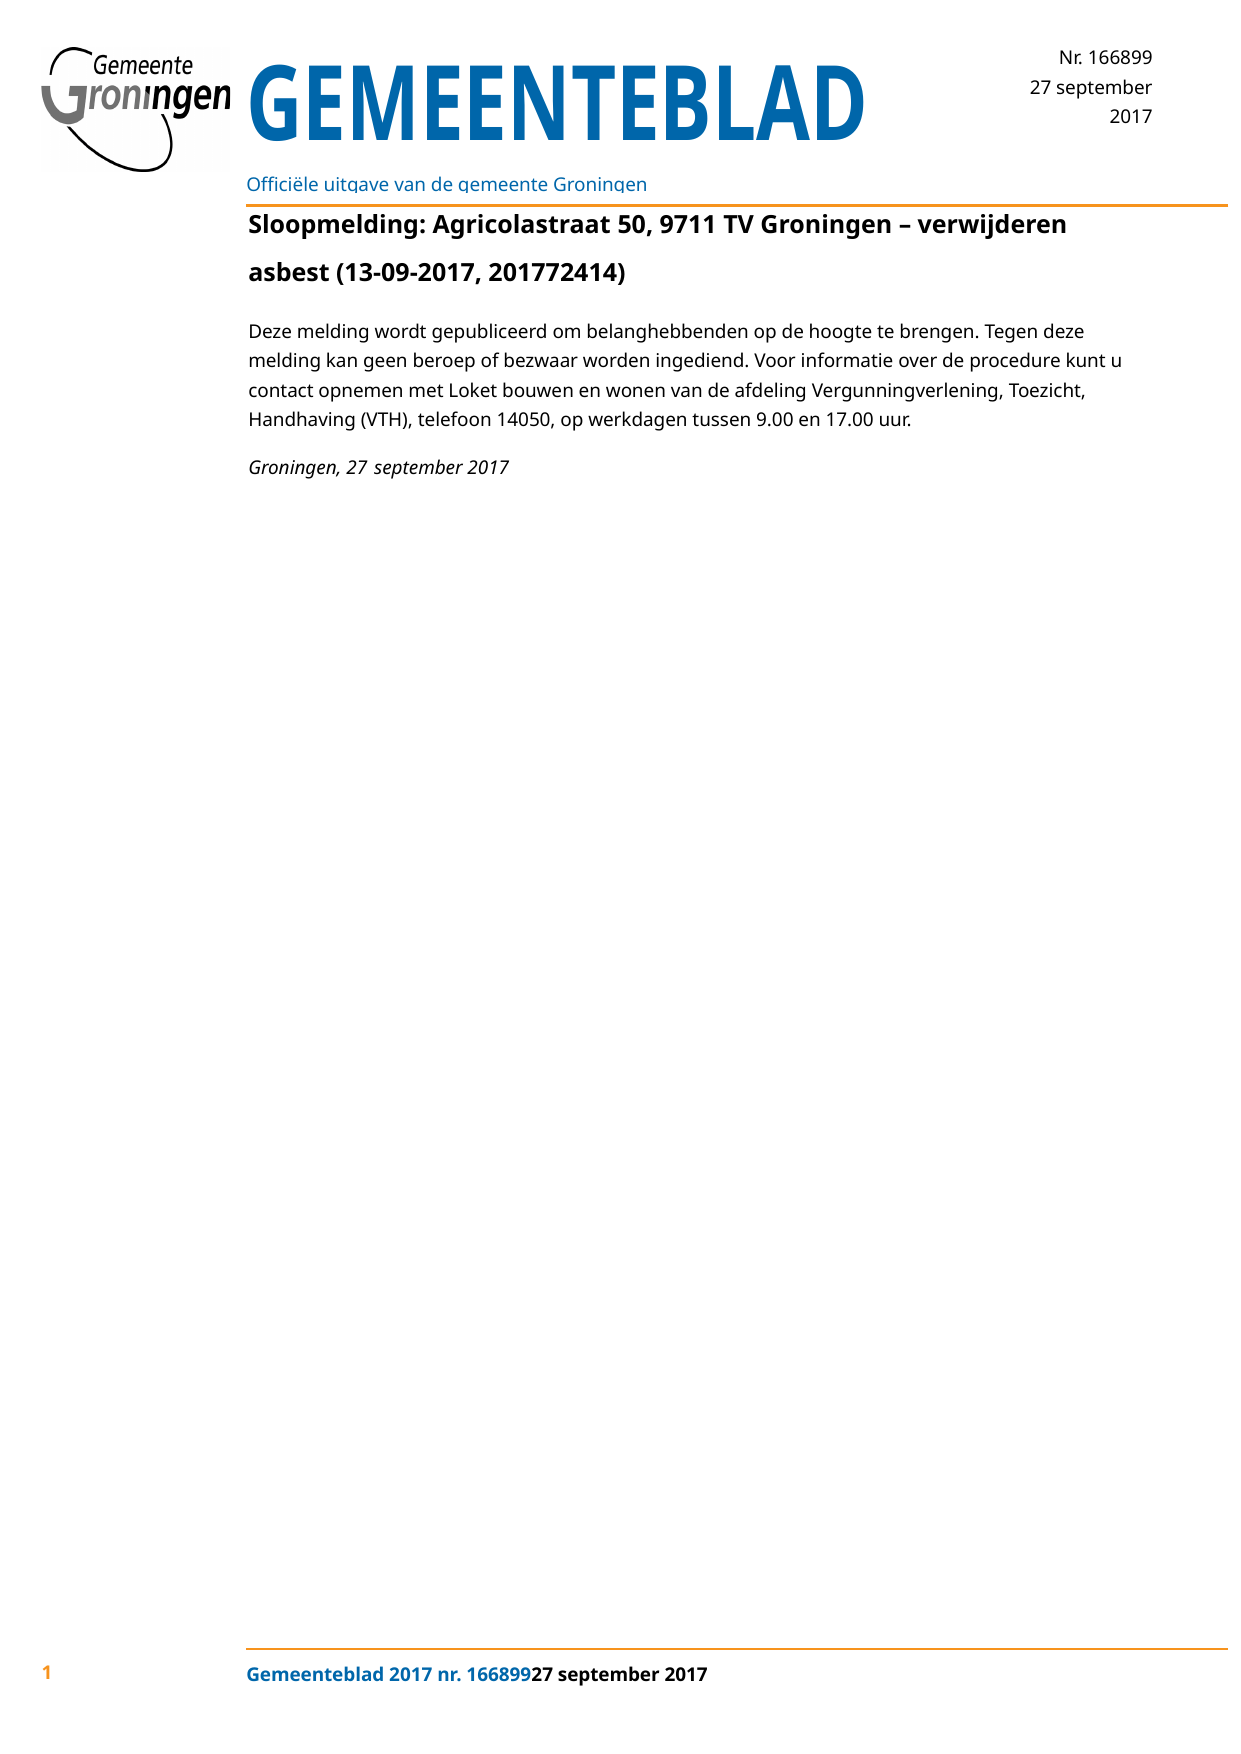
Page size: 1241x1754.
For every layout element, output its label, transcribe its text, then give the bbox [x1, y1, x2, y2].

text Deze melding wordt gepubliceerd om belanghebbenden op de hoogte te brengen. Tegen deze melding kan geen beroep of bezwaar worden ingediend. Voor informatie over de procedure kunt u contact opnemen met Loket bouwen en wonen van de afdeling Vergunningverlening, Toezicht, Handhaving (VTH), telefoon 14050, op werkdagen tussen 9.00 en 17.00 uur. [248, 318, 1152, 432]
text Sloopmelding: Agricolastraat 50, 9711 TV Groningen – verwijderen asbest (13-09-2017, 201772414) [248, 207, 1152, 288]
text Groningen, 27 september 2017 [248, 454, 1152, 480]
picture [41, 47, 231, 172]
